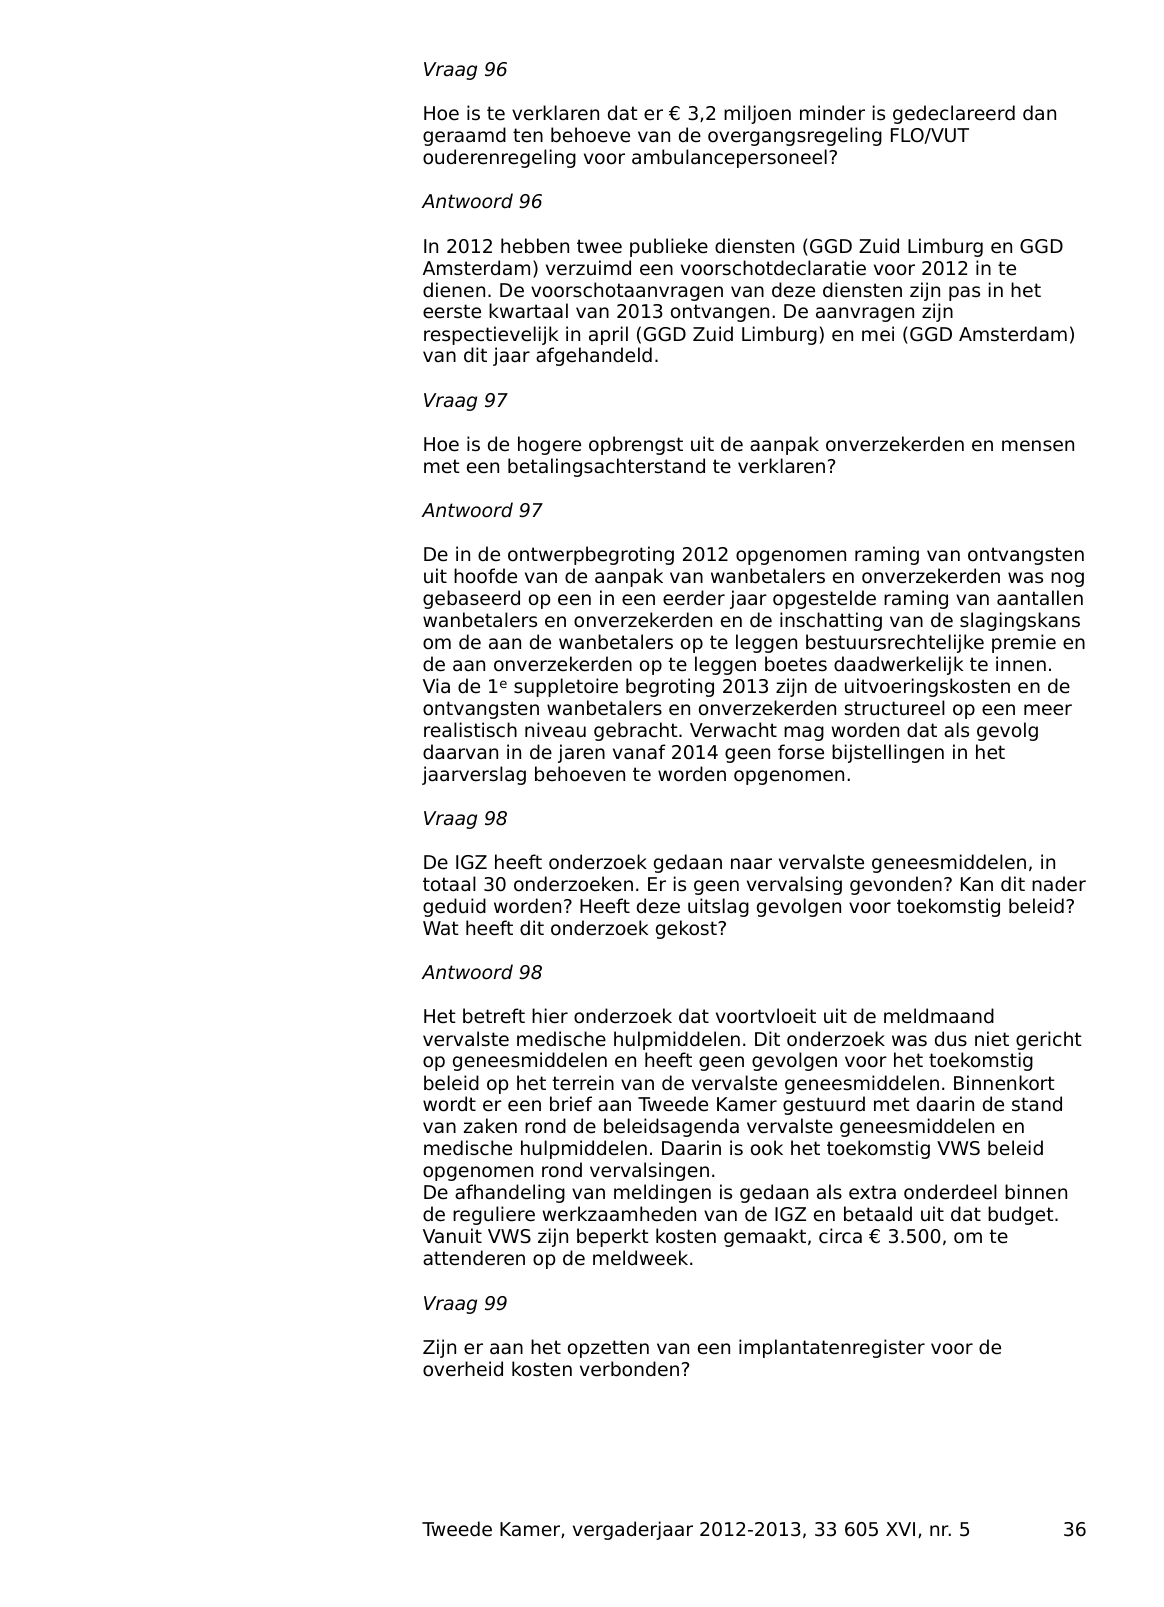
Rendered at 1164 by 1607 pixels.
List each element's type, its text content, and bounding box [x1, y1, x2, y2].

text De afhandeling van meldingen is gedaan als extra onderdeel binnen de reguliere werkzaamheden van de IGZ en betaald uit dat budget. Vanuit VWS zijn beperkt kosten gemaakt, circa € 3.500, om te attenderen op de meldweek. [422, 1182, 1087, 1270]
subtitle Vraag 98 [422, 808, 1087, 830]
subtitle Antwoord 97 [422, 500, 1087, 522]
subtitle Antwoord 96 [422, 191, 1087, 213]
text Zijn er aan het opzetten van een implantatenregister voor de overheid kosten verbonden? [422, 1337, 1087, 1381]
subtitle Antwoord 98 [422, 962, 1087, 984]
text Hoe is de hogere opbrengst uit de aanpak onverzekerden en mensen met een betalingsachterstand te verklaren? [422, 434, 1087, 478]
text Via de 1e suppletoire begroting 2013 zijn de uitvoeringskosten en de ontvangsten wanbetalers en onverzekerden structureel op een meer realistisch niveau gebracht. Verwacht mag worden dat als gevolg daarvan in de jaren vanaf 2014 geen forse bijstellingen in het jaarverslag behoeven te worden opgenomen. [422, 676, 1087, 786]
subtitle Vraag 99 [422, 1292, 1087, 1314]
text Hoe is te verklaren dat er € 3,2 miljoen minder is gedeclareerd dan geraamd ten behoeve van de overgangsregeling FLO/VUT ouderenregeling voor ambulancepersoneel? [422, 103, 1087, 169]
text Het betreft hier onderzoek dat voortvloeit uit de meldmaand vervalste medische hulpmiddelen. Dit onderzoek was dus niet gericht op geneesmiddelen en heeft geen gevolgen voor het toekomstig beleid op het terrein van de vervalste geneesmiddelen. Binnenkort wordt er een brief aan Tweede Kamer gestuurd met daarin de stand van zaken rond de beleidsagenda vervalste geneesmiddelen en medische hulpmiddelen. Daarin is ook het toekomstig VWS beleid opgenomen rond vervalsingen. [422, 1006, 1087, 1182]
subtitle Vraag 97 [422, 389, 1087, 412]
text De in de ontwerpbegroting 2012 opgenomen raming van ontvangsten uit hoofde van de aanpak van wanbetalers en onverzekerden was nog gebaseerd op een in een eerder jaar opgestelde raming van aantallen wanbetalers en onverzekerden en de inschatting van de slagingskans om de aan de wanbetalers op te leggen bestuursrechtelijke premie en de aan onverzekerden op te leggen boetes daadwerkelijk te innen. [422, 544, 1087, 676]
text De IGZ heeft onderzoek gedaan naar vervalste geneesmiddelen, in totaal 30 onderzoeken. Er is geen vervalsing gevonden? Kan dit nader geduid worden? Heeft deze uitslag gevolgen voor toekomstig beleid? Wat heeft dit onderzoek gekost? [422, 852, 1087, 940]
subtitle Vraag 96 [422, 59, 1087, 81]
text In 2012 hebben twee publieke diensten (GGD Zuid Limburg en GGD Amsterdam) verzuimd een voorschotdeclaratie voor 2012 in te dienen. De voorschotaanvragen van deze diensten zijn pas in het eerste kwartaal van 2013 ontvangen. De aanvragen zijn respectievelijk in april (GGD Zuid Limburg) en mei (GGD Amsterdam) van dit jaar afgehandeld. [422, 236, 1087, 367]
